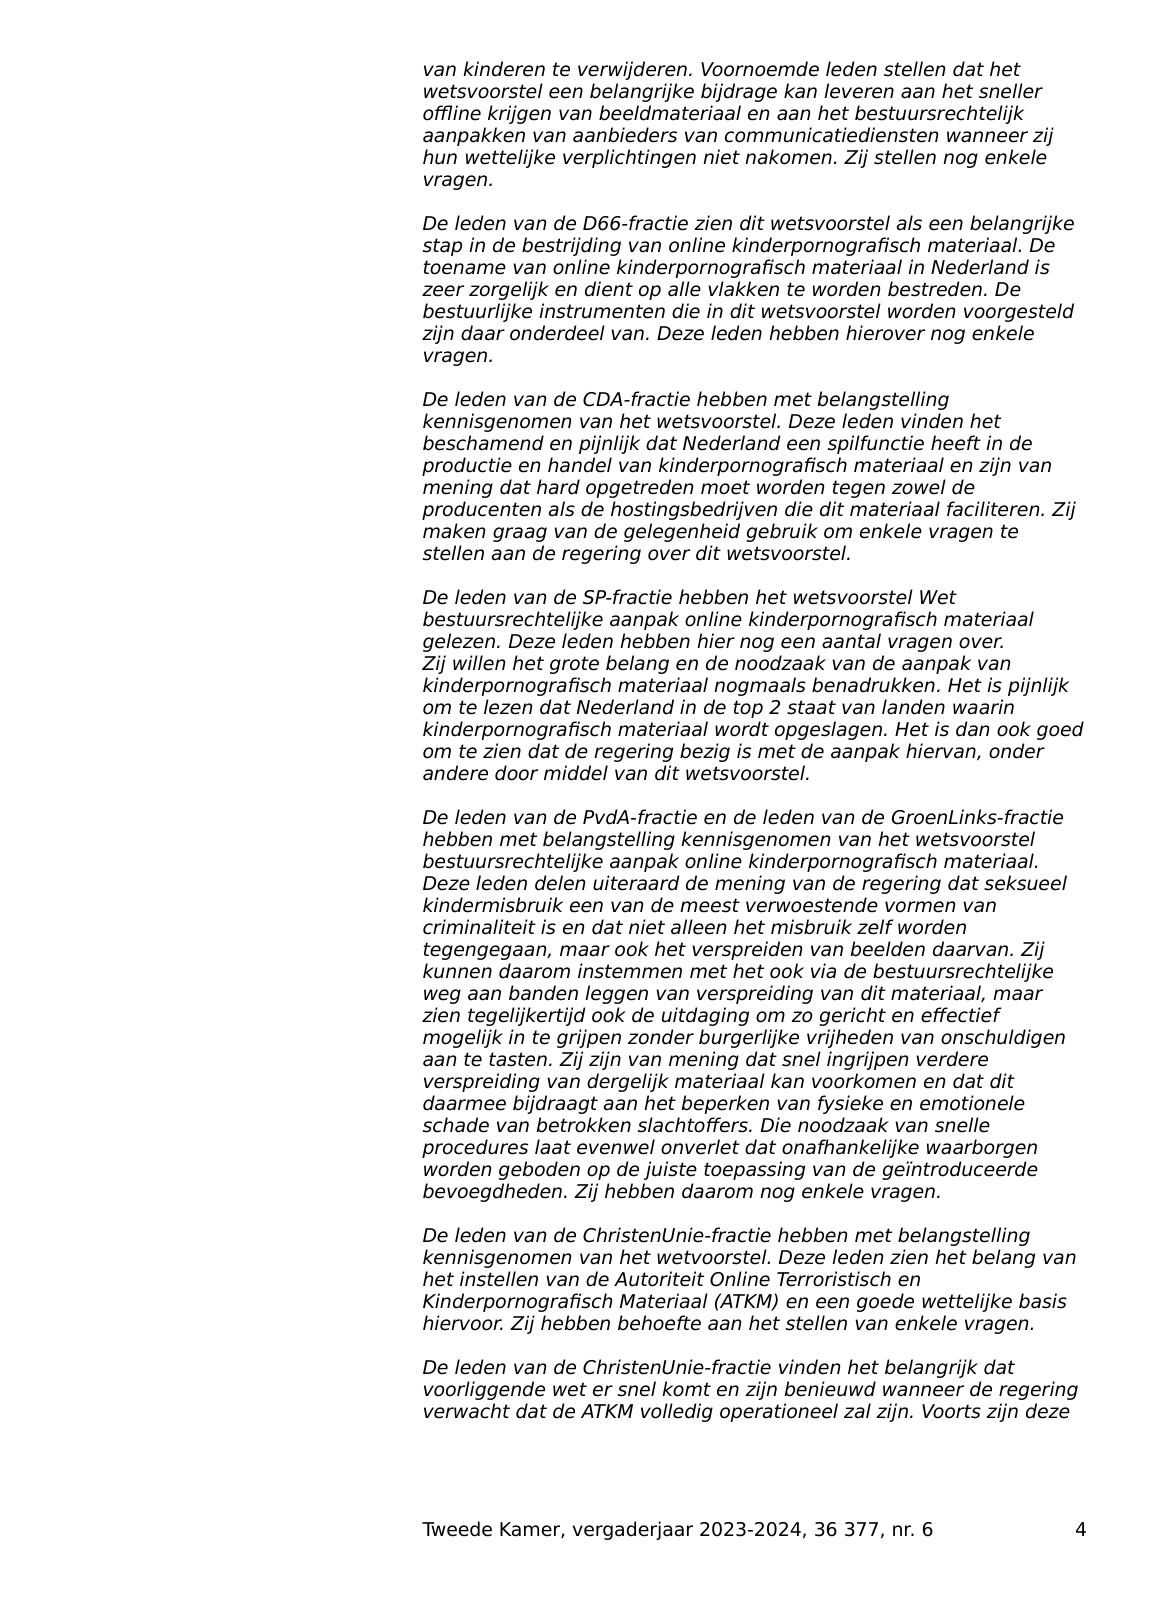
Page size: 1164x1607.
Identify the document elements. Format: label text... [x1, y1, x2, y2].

text De leden van de D66-fractie zien dit wetsvoorstel als een belangrijke stap in de bestrijding van online kinderpornografisch materiaal. De toename van online kinderpornografisch materiaal in Nederland is zeer zorgelijk en dient op alle vlakken te worden bestreden. De bestuurlijke instrumenten die in dit wetsvoorstel worden voorgesteld zijn daar onderdeel van. Deze leden hebben hierover nog enkele vragen. [422, 213, 1087, 367]
text De leden van de ChristenUnie-fractie hebben met belangstelling kennisgenomen van het wetvoorstel. Deze leden zien het belang van het instellen van de Autoriteit Online Terroristisch en Kinderpornografisch Materiaal (ATKM) en een goede wettelijke basis hiervoor. Zij hebben behoefte aan het stellen van enkele vragen. [422, 1225, 1087, 1335]
text De leden van de CDA-fractie hebben met belangstelling kennisgenomen van het wetsvoorstel. Deze leden vinden het beschamend en pijnlijk dat Nederland een spilfunctie heeft in de productie en handel van kinderpornografisch materiaal en zijn van mening dat hard opgetreden moet worden tegen zowel de producenten als de hostingsbedrijven die dit materiaal faciliteren. Zij maken graag van de gelegenheid gebruik om enkele vragen te stellen aan de regering over dit wetsvoorstel. [422, 389, 1087, 565]
text De leden van de PvdA-fractie en de leden van de GroenLinks-fractie hebben met belangstelling kennisgenomen van het wetsvoorstel bestuursrechtelijke aanpak online kinderpornografisch materiaal. Deze leden delen uiteraard de mening van de regering dat seksueel kindermisbruik een van de meest verwoestende vormen van criminaliteit is en dat niet alleen het misbruik zelf worden tegengegaan, maar ook het verspreiden van beelden daarvan. Zij kunnen daarom instemmen met het ook via de bestuursrechtelijke weg aan banden leggen van verspreiding van dit materiaal, maar zien tegelijkertijd ook de uitdaging om zo gericht en effectief mogelijk in te grijpen zonder burgerlijke vrijheden van onschuldigen aan te tasten. Zij zijn van mening dat snel ingrijpen verdere verspreiding van dergelijk materiaal kan voorkomen en dat dit daarmee bijdraagt aan het beperken van fysieke en emotionele schade van betrokken slachtoffers. Die noodzaak van snelle procedures laat evenwel onverlet dat onafhankelijke waarborgen worden geboden op de juiste toepassing van de geïntroduceerde bevoegdheden. Zij hebben daarom nog enkele vragen. [422, 807, 1087, 1203]
text Zij willen het grote belang en de noodzaak van de aanpak van kinderpornografisch materiaal nogmaals benadrukken. Het is pijnlijk om te lezen dat Nederland in de top 2 staat van landen waarin kinderpornografisch materiaal wordt opgeslagen. Het is dan ook goed om te zien dat de regering bezig is met de aanpak hiervan, onder andere door middel van dit wetsvoorstel. [422, 653, 1087, 785]
text De leden van de ChristenUnie-fractie vinden het belangrijk dat voorliggende wet er snel komt en zijn benieuwd wanneer de regering verwacht dat de ATKM volledig operationeel zal zijn. Voorts zijn deze [422, 1357, 1087, 1423]
text De leden van de SP-fractie hebben het wetsvoorstel Wet bestuursrechtelijke aanpak online kinderpornografisch materiaal gelezen. Deze leden hebben hier nog een aantal vragen over. [422, 587, 1087, 653]
text van kinderen te verwijderen. Voornoemde leden stellen dat het wetsvoorstel een belangrijke bijdrage kan leveren aan het sneller offline krijgen van beeldmateriaal en aan het bestuursrechtelijk aanpakken van aanbieders van communicatiediensten wanneer zij hun wettelijke verplichtingen niet nakomen. Zij stellen nog enkele vragen. [422, 59, 1087, 191]
